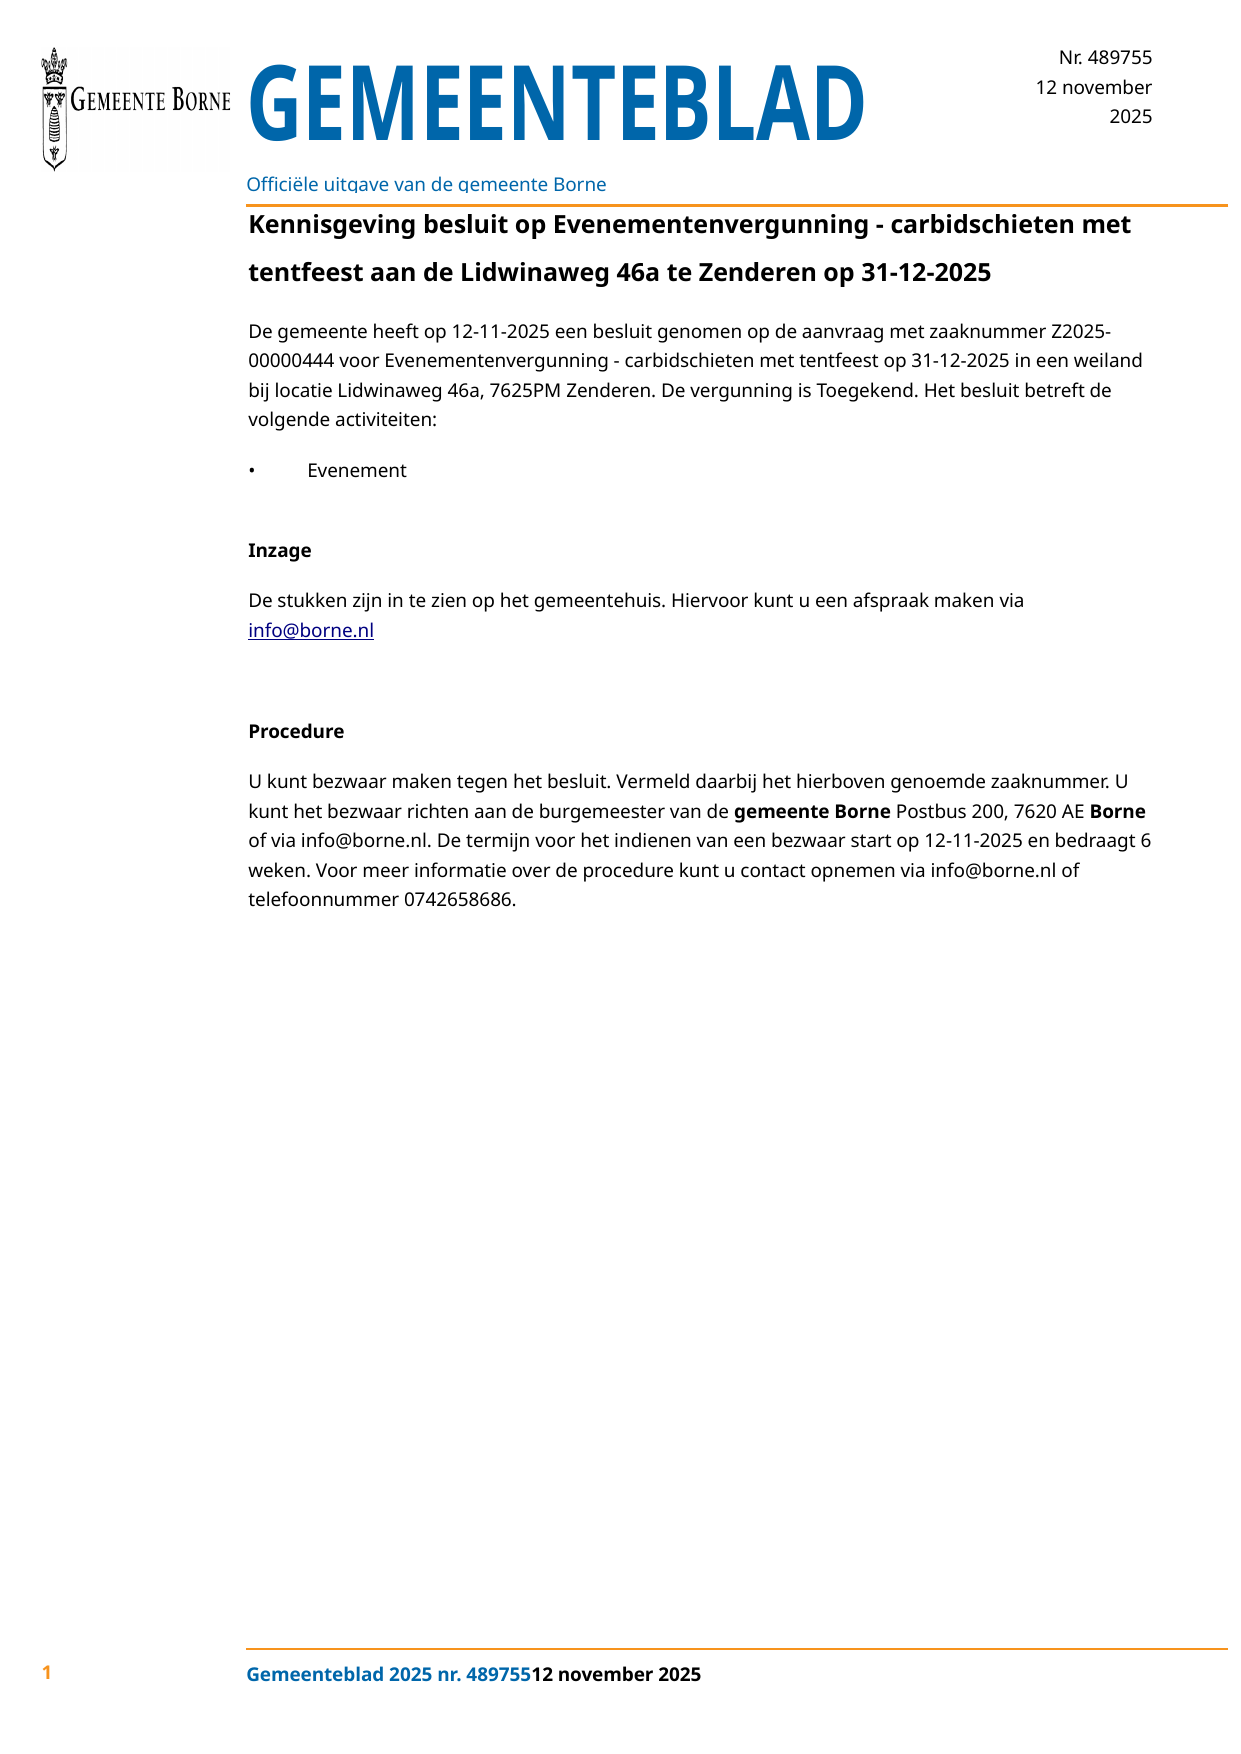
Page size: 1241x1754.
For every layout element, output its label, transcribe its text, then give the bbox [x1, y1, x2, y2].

text U kunt bezwaar maken tegen het besluit. Vermeld daarbij het hierboven genoemde zaaknummer. U kunt het bezwaar richten aan de burgemeester van de gemeente Borne Postbus 200, 7620 AE Borne of via info@borne.nl. De termijn voor het indienen van een bezwaar start op 12-11-2025 en bedraagt 6 weken. Voor meer informatie over de procedure kunt u contact opnemen via info@borne.nl of telefoonnummer 0742658686. [248, 768, 1152, 912]
list Evenement [248, 457, 1152, 483]
text De gemeente heeft op 12-11-2025 een besluit genomen op de aanvraag met zaaknummer Z2025-00000444 voor Evenementenvergunning - carbidschieten met tentfeest op 31-12-2025 in een weiland bij locatie Lidwinaweg 46a, 7625PM Zenderen. De vergunning is Toegekend. Het besluit betreft de volgende activiteiten: [248, 318, 1152, 432]
text Procedure [248, 718, 1152, 744]
text Inzage [248, 537, 1152, 563]
text De stukken zijn in te zien op het gemeentehuis. Hiervoor kunt u een afspraak maken via info@borne.nl [248, 587, 1152, 643]
picture [41, 47, 231, 172]
text Kennisgeving besluit op Evenementenvergunning - carbidschieten met tentfeest aan de Lidwinaweg 46a te Zenderen op 31-12-2025 [248, 207, 1152, 288]
